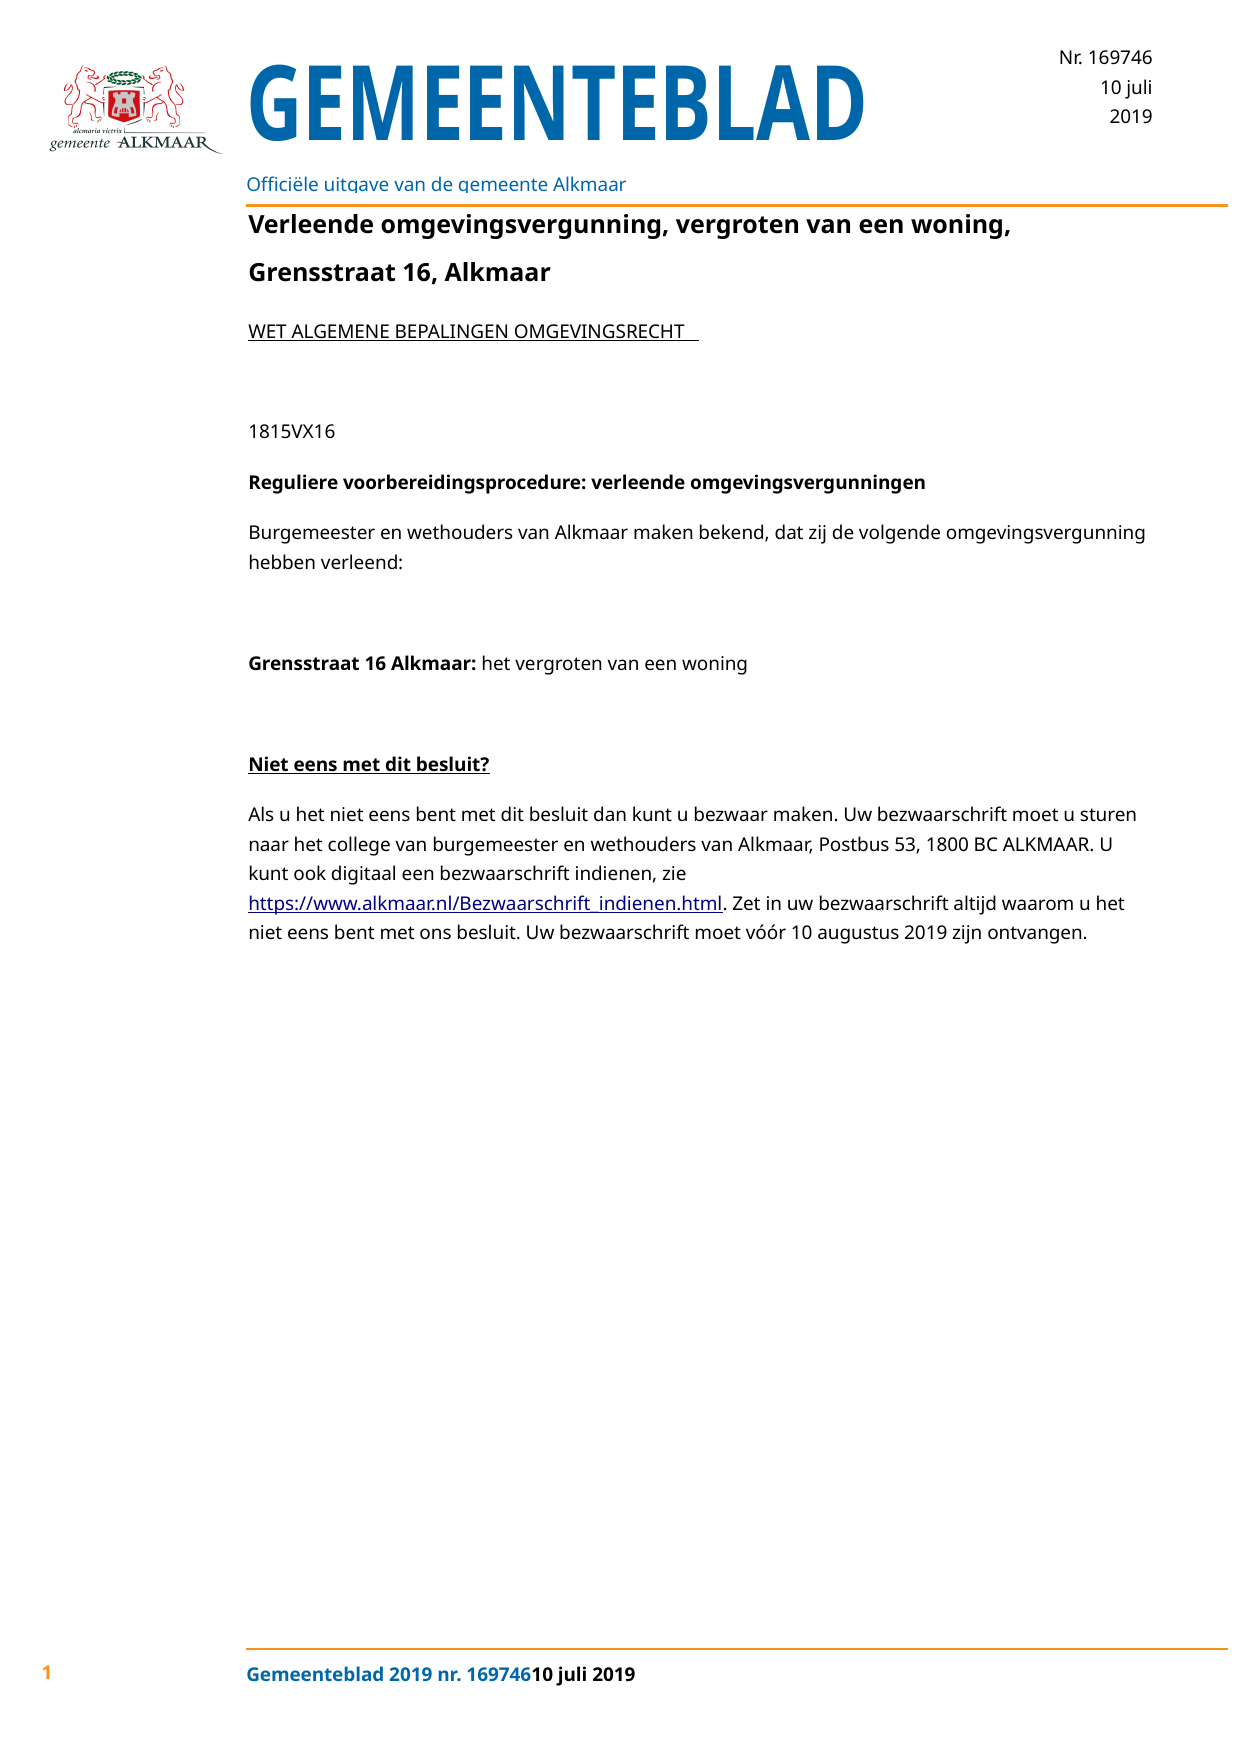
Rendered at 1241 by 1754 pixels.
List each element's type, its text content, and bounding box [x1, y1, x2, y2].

text Grensstraat 16 Alkmaar: het vergroten van een woning [248, 650, 1152, 676]
text Reguliere voorbereidingsprocedure: verleende omgevingsvergunningen [248, 469, 1152, 495]
text WET ALGEMENE BEPALINGEN OMGEVINGSRECHT [248, 318, 1152, 344]
text Burgemeester en wethouders van Alkmaar maken bekend, dat zij de volgende omgevingsvergunning hebben verleend: [248, 519, 1152, 575]
text Verleende omgevingsvergunning, vergroten van een woning, Grensstraat 16, Alkmaar [248, 207, 1152, 288]
picture [41, 47, 231, 172]
text Niet eens met dit besluit? [248, 751, 1152, 777]
text 1815VX16 [248, 419, 1152, 444]
text Als u het niet eens bent met dit besluit dan kunt u bezwaar maken. Uw bezwaarschrift moet u sturen naar het college van burgemeester en wethouders van Alkmaar, Postbus 53, 1800 BC ALKMAAR. U kunt ook digitaal een bezwaarschrift indienen, zie https://www.alkmaar.nl/Bezwaarschrift_indienen.html. Zet in uw bezwaarschrift altijd waarom u het niet eens bent met ons besluit. Uw bezwaarschrift moet vóór 10 augustus 2019 zijn ontvangen. [248, 801, 1152, 945]
